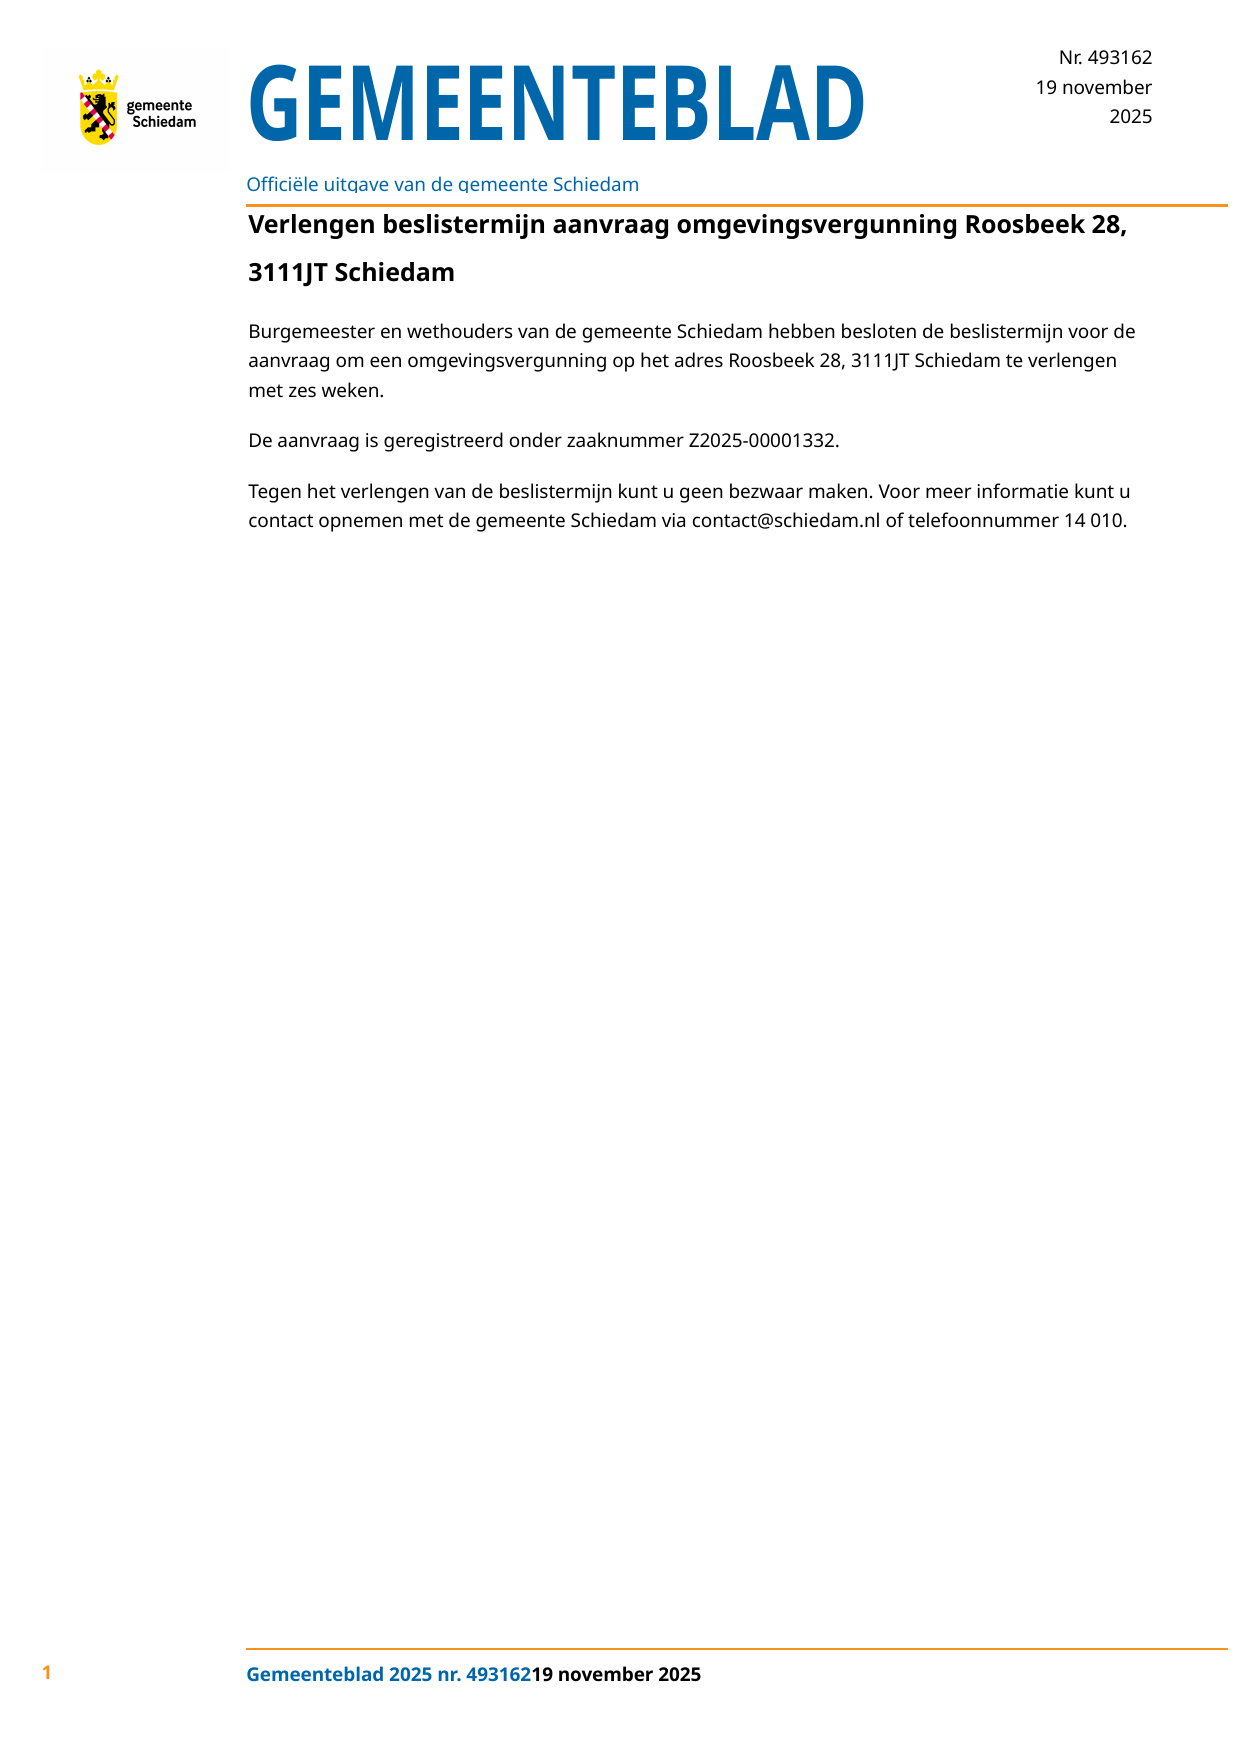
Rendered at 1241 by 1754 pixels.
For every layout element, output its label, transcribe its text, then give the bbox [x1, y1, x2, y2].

text Burgemeester en wethouders van de gemeente Schiedam hebben besloten de beslistermijn voor de aanvraag om een omgevingsvergunning op het adres Roosbeek 28, 3111JT Schiedam te verlengen met zes weken. [248, 318, 1152, 403]
text Tegen het verlengen van de beslistermijn kunt u geen bezwaar maken. Voor meer informatie kunt u contact opnemen met de gemeente Schiedam via contact@schiedam.nl of telefoonnummer 14 010. [248, 478, 1152, 533]
text Verlengen beslistermijn aanvraag omgevingsvergunning Roosbeek 28, 3111JT Schiedam [248, 207, 1152, 288]
text De aanvraag is geregistreerd onder zaaknummer Z2025-00001332. [248, 427, 1152, 453]
picture [41, 47, 231, 172]
